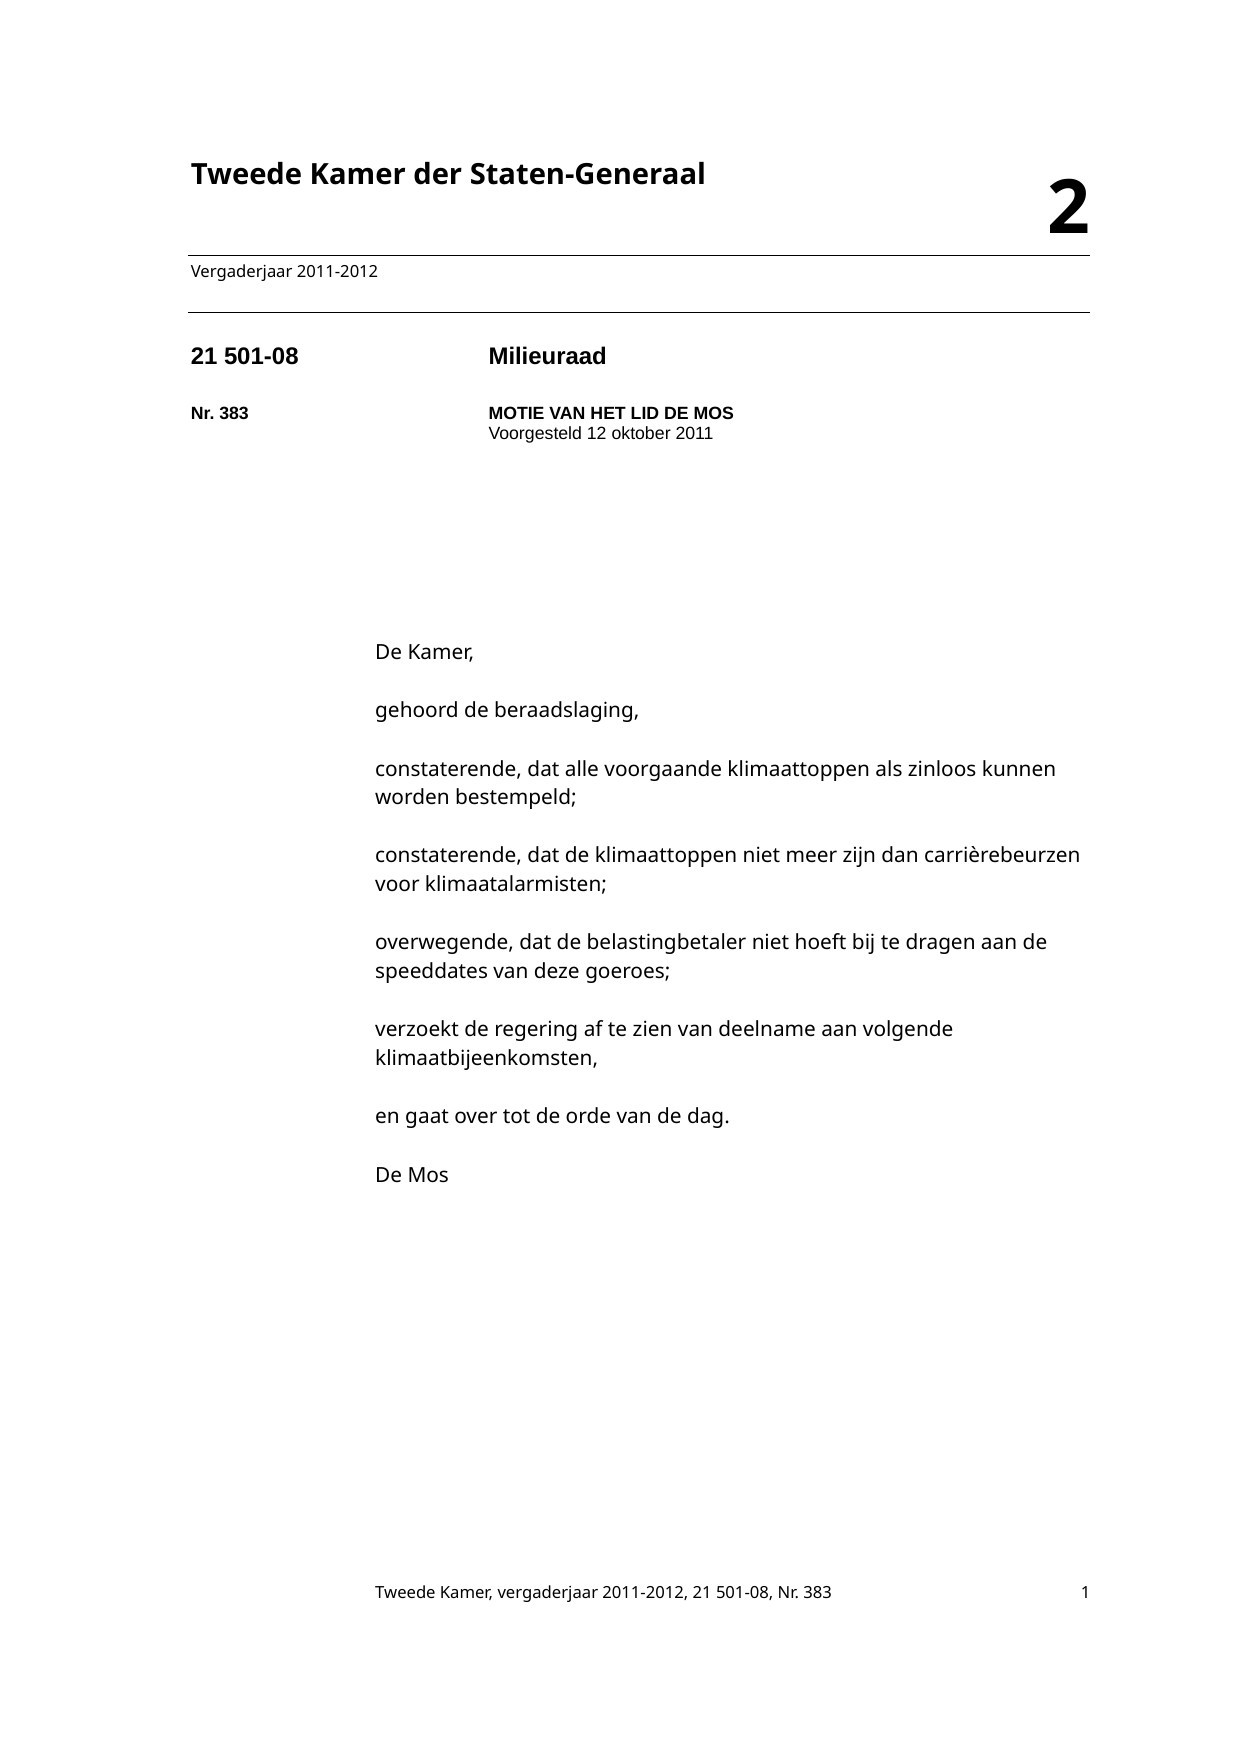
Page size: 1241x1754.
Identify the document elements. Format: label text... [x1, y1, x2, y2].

table_header Tweede Kamer der Staten-Generaal [188, 150, 909, 255]
table_cell [485, 256, 1090, 312]
text gehoord de beraadslaging, [375, 695, 1090, 724]
table_cell Milieuraad [485, 339, 1090, 399]
text De Mos [375, 1160, 1090, 1188]
text overwegende, dat de belastingbetaler niet hoeft bij te dragen aan de speeddates van deze goeroes; [375, 927, 1090, 984]
text verzoekt de regering af te zien van deelname aan volgende klimaatbijeenkomsten, [375, 1014, 1090, 1071]
text De Kamer, [375, 637, 1090, 665]
table_cell Nr. 383 [188, 399, 485, 518]
table_cell MOTIE VAN HET LID DE MOS Voorgesteld 12 oktober 2011 [485, 399, 1090, 518]
table_cell [188, 313, 485, 339]
text constaterende, dat alle voorgaande klimaattoppen als zinloos kunnen worden bestempeld; [375, 754, 1090, 811]
text en gaat over tot de orde van de dag. [375, 1101, 1090, 1130]
text constaterende, dat de klimaattoppen niet meer zijn dan carrièrebeurzen voor klimaatalarmisten; [375, 841, 1090, 897]
table_header 2 [910, 150, 1090, 255]
table_cell [485, 313, 1090, 339]
table_cell 21 501-08 [188, 339, 485, 399]
table_cell Vergaderjaar 2011-2012 [188, 256, 485, 312]
